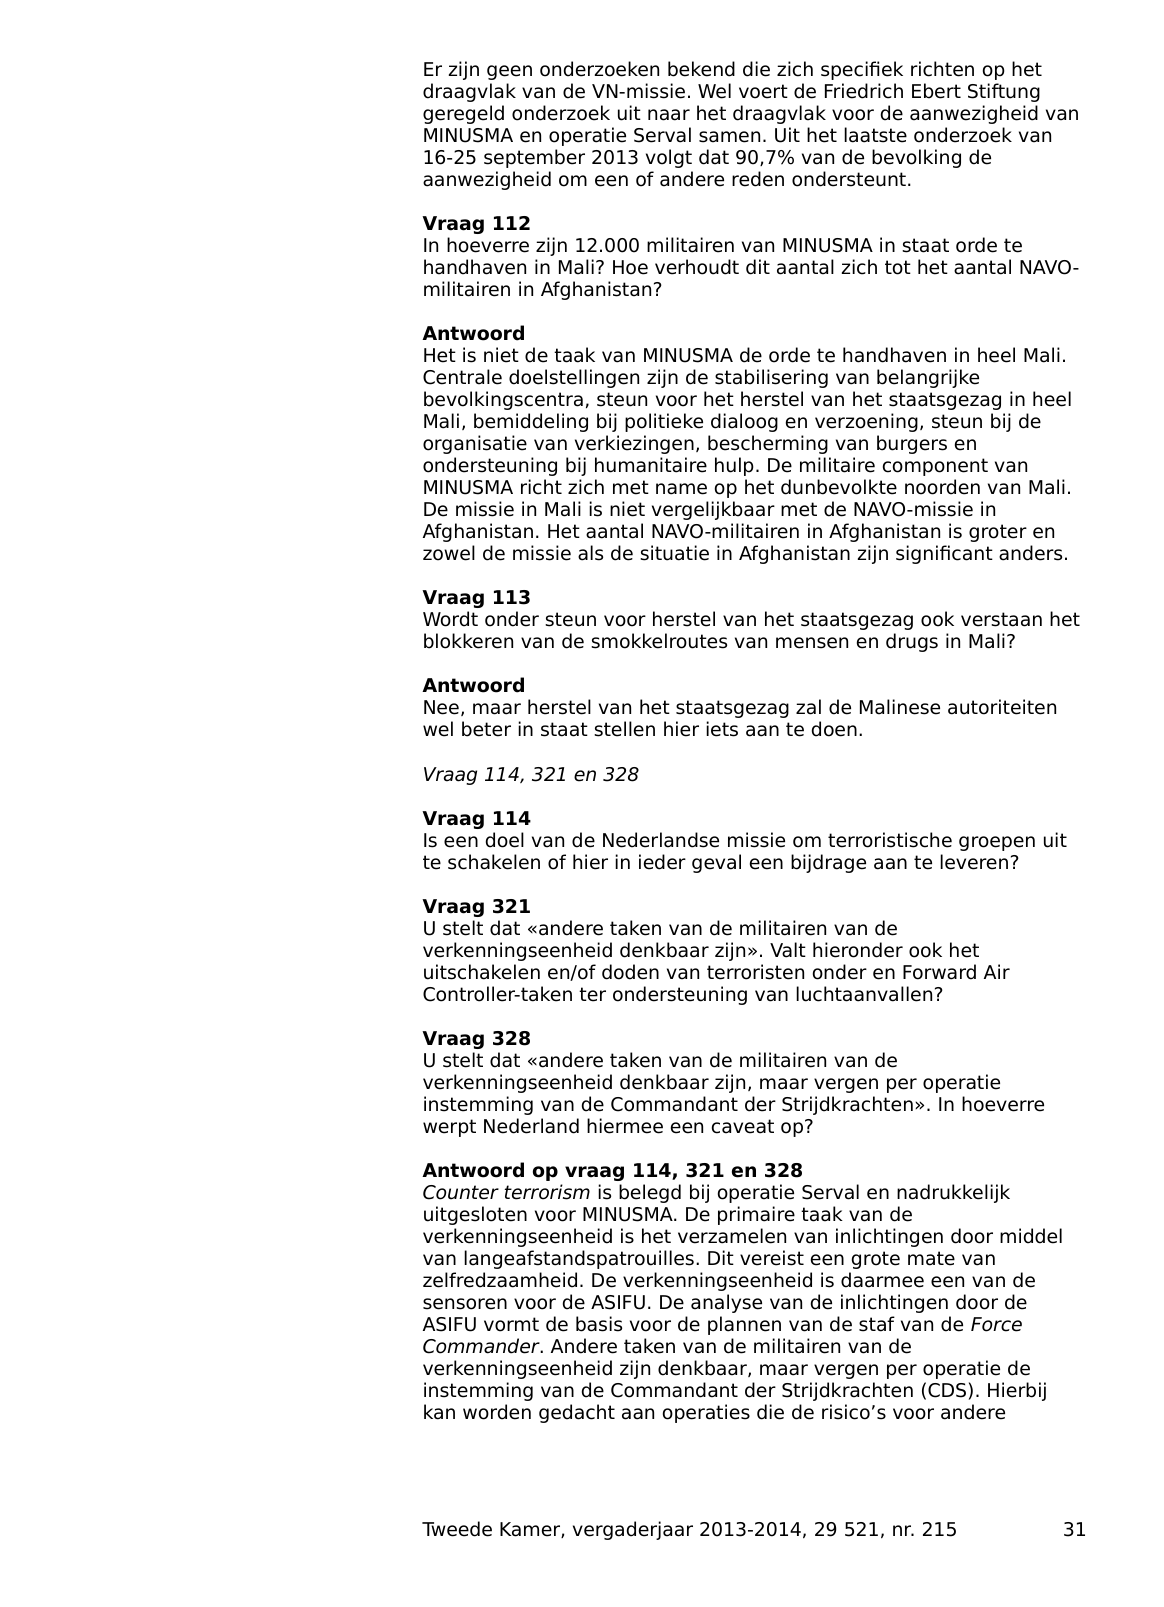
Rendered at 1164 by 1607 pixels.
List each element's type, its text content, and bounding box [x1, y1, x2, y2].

text Antwoord op vraag 114, 321 en 328 [422, 1160, 1087, 1182]
text Vraag 112 [422, 213, 1087, 235]
text In hoeverre zijn 12.000 militairen van MINUSMA in staat orde te handhaven in Mali? Hoe verhoudt dit aantal zich tot het aantal NAVO-militairen in Afghanistan? [422, 235, 1087, 301]
text Antwoord [422, 675, 1087, 697]
text Vraag 113 [422, 587, 1087, 609]
text Is een doel van de Nederlandse missie om terroristische groepen uit te schakelen of hier in ieder geval een bijdrage aan te leveren? [422, 829, 1087, 873]
text Wordt onder steun voor herstel van het staatsgezag ook verstaan het blokkeren van de smokkelroutes van mensen en drugs in Mali? [422, 609, 1087, 653]
text Counter terrorism is belegd bij operatie Serval en nadrukkelijk uitgesloten voor MINUSMA. De primaire taak van de verkenningseenheid is het verzamelen van inlichtingen door middel van langeafstandspatrouilles. Dit vereist een grote mate van zelfredzaamheid. De verkenningseenheid is daarmee een van de sensoren voor de ASIFU. De analyse van de inlichtingen door de ASIFU vormt de basis voor de plannen van de staf van de Force Commander. Andere taken van de militairen van de verkenningseenheid zijn denkbaar, maar vergen per operatie de instemming van de Commandant der Strijdkrachten (CDS). Hierbij kan worden gedacht aan operaties die de risico’s voor andere [422, 1182, 1087, 1424]
subtitle Vraag 114, 321 en 328 [422, 763, 1087, 785]
text Het is niet de taak van MINUSMA de orde te handhaven in heel Mali. Centrale doelstellingen zijn de stabilisering van belangrijke bevolkingscentra, steun voor het herstel van het staatsgezag in heel Mali, bemiddeling bij politieke dialoog en verzoening, steun bij de organisatie van verkiezingen, bescherming van burgers en ondersteuning bij humanitaire hulp. De militaire component van MINUSMA richt zich met name op het dunbevolkte noorden van Mali. [422, 345, 1087, 499]
text Er zijn geen onderzoeken bekend die zich specifiek richten op het draagvlak van de VN-missie. Wel voert de Friedrich Ebert Stiftung geregeld onderzoek uit naar het draagvlak voor de aanwezigheid van MINUSMA en operatie Serval samen. Uit het laatste onderzoek van 16-25 september 2013 volgt dat 90,7% van de bevolking de aanwezigheid om een of andere reden ondersteunt. [422, 59, 1087, 191]
text Vraag 328 [422, 1028, 1087, 1050]
text Vraag 114 [422, 808, 1087, 829]
text Vraag 321 [422, 896, 1087, 918]
text Nee, maar herstel van het staatsgezag zal de Malinese autoriteiten wel beter in staat stellen hier iets aan te doen. [422, 697, 1087, 741]
text Antwoord [422, 323, 1087, 345]
text U stelt dat «andere taken van de militairen van de verkenningseenheid denkbaar zijn, maar vergen per operatie instemming van de Commandant der Strijdkrachten». In hoeverre werpt Nederland hiermee een caveat op? [422, 1050, 1087, 1138]
text U stelt dat «andere taken van de militairen van de verkenningseenheid denkbaar zijn». Valt hieronder ook het uitschakelen en/of doden van terroristen onder en Forward Air Controller-taken ter ondersteuning van luchtaanvallen? [422, 918, 1087, 1006]
text De missie in Mali is niet vergelijkbaar met de NAVO-missie in Afghanistan. Het aantal NAVO-militairen in Afghanistan is groter en zowel de missie als de situatie in Afghanistan zijn significant anders. [422, 499, 1087, 565]
